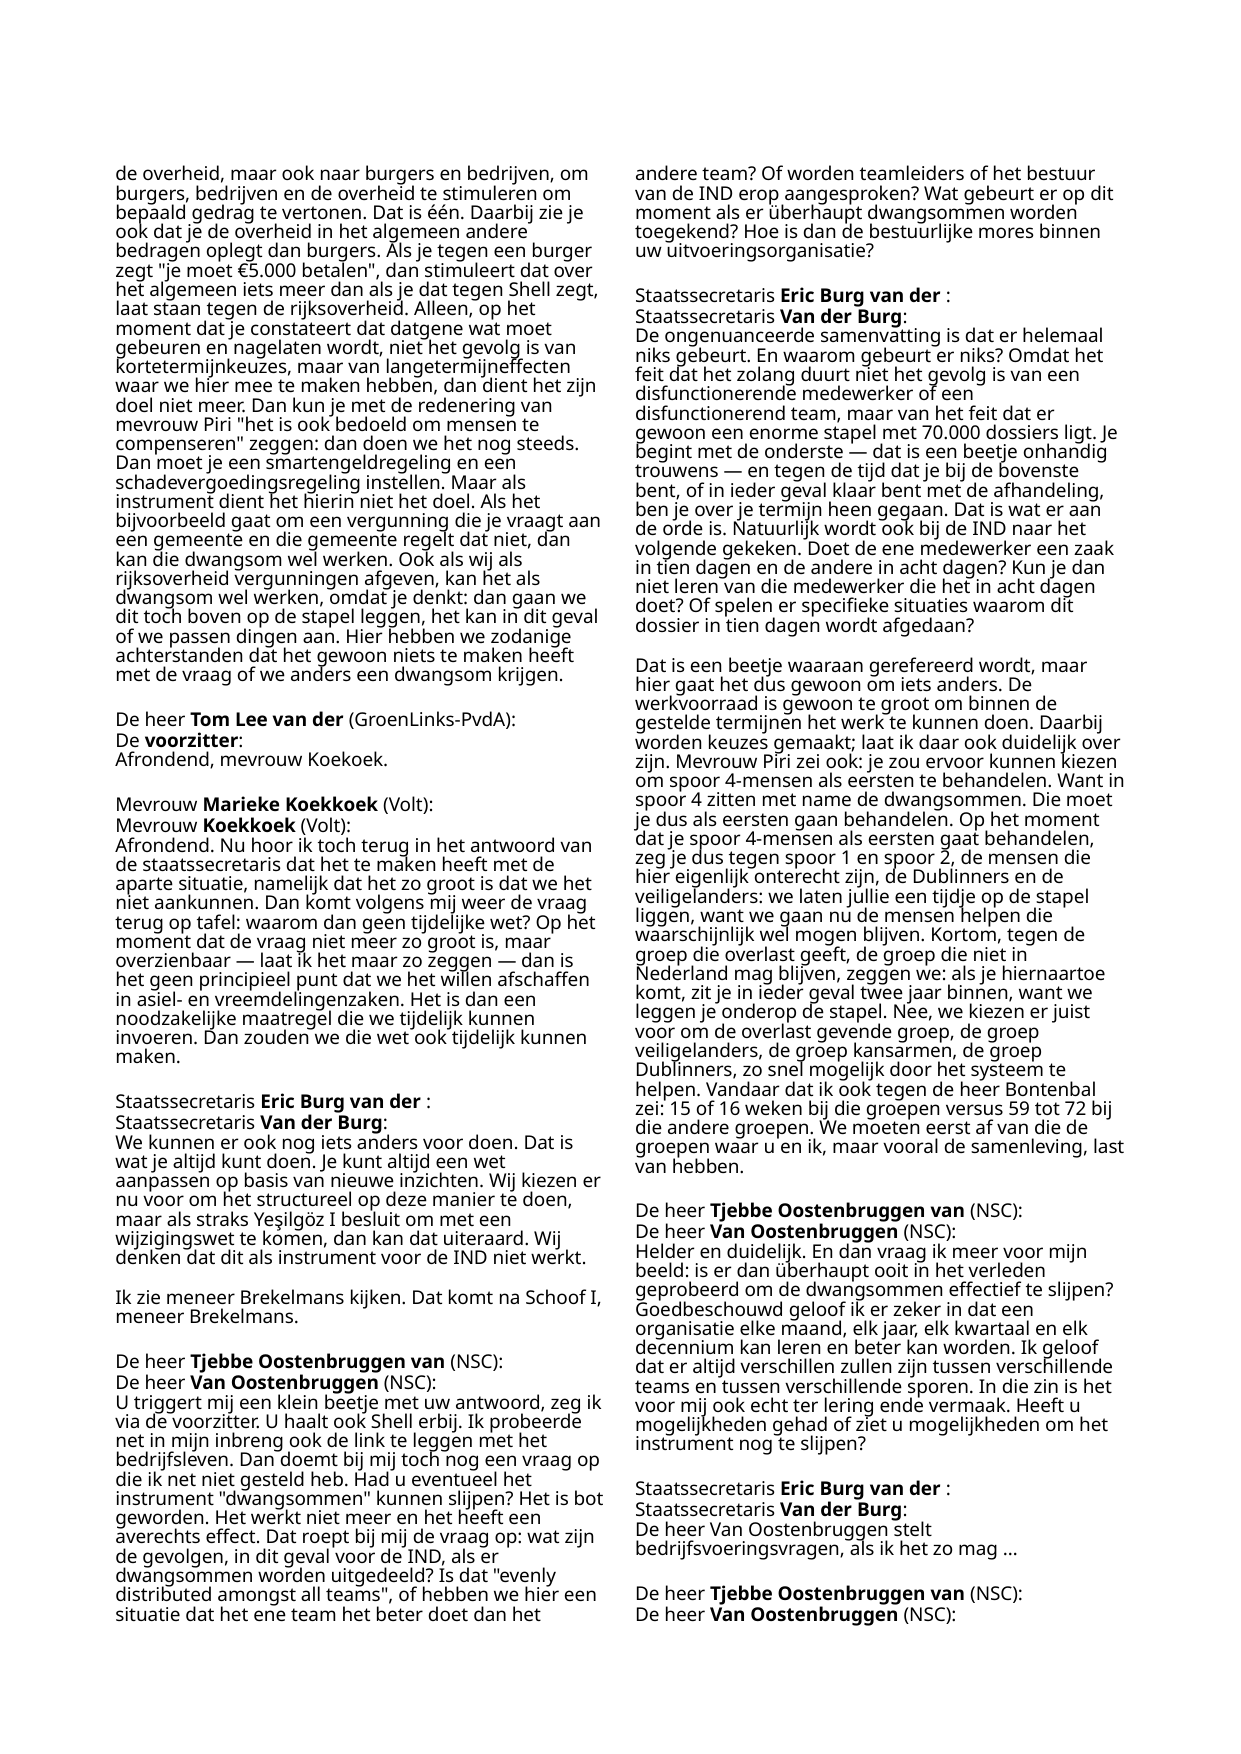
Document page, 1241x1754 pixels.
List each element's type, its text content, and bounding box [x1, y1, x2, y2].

text We kunnen er ook nog iets anders voor doen. Dat is wat je altijd kunt doen. Je kunt altijd een wet aanpassen op basis van nieuwe inzichten. Wij kiezen er nu voor om het structureel op deze manier te doen, maar als straks Yeşilgöz I besluit om met een wijzigingswet te komen, dan kan dat uiteraard. Wij denken dat dit als instrument voor de IND niet werkt. [115, 1134, 605, 1268]
text andere team? Of worden teamleiders of het bestuur van de IND erop aangesproken? Wat gebeurt er op dit moment als er überhaupt dwangsommen worden toegekend? Hoe is dan de bestuurlijke mores binnen uw uitvoeringsorganisatie? [635, 165, 1125, 262]
text Afrondend, mevrouw Koekoek. [115, 751, 605, 771]
text De heer Tjebbe Oostenbruggen van (NSC): [115, 1349, 605, 1374]
text Dat is een beetje waaraan gerefereerd wordt, maar hier gaat het dus gewoon om iets anders. De werkvoorraad is gewoon te groot om binnen de gestelde termijnen het werk te kunnen doen. Daarbij worden keuzes gemaakt; laat ik daar ook duidelijk over zijn. Mevrouw Piri zei ook: je zou ervoor kunnen kiezen om spoor 4-mensen als eersten te behandelen. Want in spoor 4 zitten met name de dwangsommen. Die moet je dus als eersten gaan behandelen. Op het moment dat je spoor 4-mensen als eersten gaat behandelen, zeg je dus tegen spoor 1 en spoor 2, de mensen die hier eigenlijk onterecht zijn, de Dublinners en de veiligelanders: we laten jullie een tijdje op de stapel liggen, want we gaan nu de mensen helpen die waarschijnlijk wel mogen blijven. Kortom, tegen de groep die overlast geeft, de groep die niet in Nederland mag blijven, zeggen we: als je hiernaartoe komt, zit je in ieder geval twee jaar binnen, want we leggen je onderop de stapel. Nee, we kiezen er juist voor om de overlast gevende groep, de groep veiligelanders, de groep kansarmen, de groep Dublinners, zo snel mogelijk door het systeem te helpen. Vandaar dat ik ook tegen de heer Bontenbal zei: 15 of 16 weken bij die groepen versus 59 tot 72 bij die andere groepen. We moeten eerst af van die de groepen waar u en ik, maar vooral de samenleving, last van hebben. [635, 657, 1125, 1177]
text Staatssecretaris Van der Burg: [635, 1501, 1125, 1521]
text Staatssecretaris Van der Burg: [115, 1114, 605, 1134]
text Staatssecretaris Eric Burg van der : [635, 282, 1125, 308]
text De heer Van Oostenbruggen (NSC): [635, 1223, 1125, 1243]
text De heer Van Oostenbruggen (NSC): [635, 1606, 1125, 1625]
text Staatssecretaris Van der Burg: [635, 308, 1125, 327]
text De heer Van Oostenbruggen (NSC): [115, 1374, 605, 1394]
text Staatssecretaris Eric Burg van der : [115, 1089, 605, 1114]
text U triggert mij een klein beetje met uw antwoord, zeg ik via de voorzitter. U haalt ook Shell erbij. Ik probeerde net in mijn inbreng ook de link te leggen met het bedrijfsleven. Dan doemt bij mij toch nog een vraag op die ik net niet gesteld heb. Had u eventueel het instrument "dwangsommen" kunnen slijpen? Het is bot geworden. Het werkt niet meer en het heeft een averechts effect. Dat roept bij mij de vraag op: wat zijn de gevolgen, in dit geval voor de IND, als er dwangsommen worden uitgedeeld? Is dat "evenly distributed amongst all teams", of hebben we hier een situatie dat het ene team het beter doet dan het [115, 1394, 605, 1625]
text De heer Van Oostenbruggen stelt bedrijfsvoeringsvragen, als ik het zo mag … [635, 1521, 1125, 1559]
text Staatssecretaris Eric Burg van der : [635, 1476, 1125, 1501]
text De heer Tjebbe Oostenbruggen van (NSC): [635, 1198, 1125, 1223]
text Afrondend. Nu hoor ik toch terug in het antwoord van de staatssecretaris dat het te maken heeft met de aparte situatie, namelijk dat het zo groot is dat we het niet aankunnen. Dan komt volgens mij weer de vraag terug op tafel: waarom dan geen tijdelijke wet? Op het moment dat de vraag niet meer zo groot is, maar overzienbaar — laat ik het maar zo zeggen — dan is het geen principieel punt dat we het willen afschaffen in asiel- en vreemdelingenzaken. Het is dan een noodzakelijke maatregel die we tijdelijk kunnen invoeren. Dan zouden we die wet ook tijdelijk kunnen maken. [115, 837, 605, 1068]
text De ongenuanceerde samenvatting is dat er helemaal niks gebeurt. En waarom gebeurt er niks? Omdat het feit dat het zolang duurt niet het gevolg is van een disfunctionerende medewerker of een disfunctionerend team, maar van het feit dat er gewoon een enorme stapel met 70.000 dossiers ligt. Je begint met de onderste — dat is een beetje onhandig trouwens — en tegen de tijd dat je bij de bovenste bent, of in ieder geval klaar bent met de afhandeling, ben je over je termijn heen gegaan. Dat is wat er aan de orde is. Natuurlijk wordt ook bij de IND naar het volgende gekeken. Doet de ene medewerker een zaak in tien dagen en de andere in acht dagen? Kun je dan niet leren van die medewerker die het in acht dagen doet? Of spelen er specifieke situaties waarom dit dossier in tien dagen wordt afgedaan? [635, 327, 1125, 636]
text de overheid, maar ook naar burgers en bedrijven, om burgers, bedrijven en de overheid te stimuleren om bepaald gedrag te vertonen. Dat is één. Daarbij zie je ook dat je de overheid in het algemeen andere bedragen oplegt dan burgers. Als je tegen een burger zegt "je moet €5.000 betalen", dan stimuleert dat over het algemeen iets meer dan als je dat tegen Shell zegt, laat staan tegen de rijksoverheid. Alleen, op het moment dat je constateert dat datgene wat moet gebeuren en nagelaten wordt, niet het gevolg is van kortetermijnkeuzes, maar van langetermijneffecten waar we hier mee te maken hebben, dan dient het zijn doel niet meer. Dan kun je met de redenering van mevrouw Piri "het is ook bedoeld om mensen te compenseren" zeggen: dan doen we het nog steeds. Dan moet je een smartengeldregeling en een schadevergoedingsregeling instellen. Maar als instrument dient het hierin niet het doel. Als het bijvoorbeeld gaat om een vergunning die je vraagt aan een gemeente en die gemeente regelt dat niet, dan kan die dwangsom wel werken. Ook als wij als rijksoverheid vergunningen afgeven, kan het als dwangsom wel werken, omdat je denkt: dan gaan we dit toch boven op de stapel leggen, het kan in dit geval of we passen dingen aan. Hier hebben we zodanige achterstanden dat het gewoon niets te maken heeft met de vraag of we anders een dwangsom krijgen. [115, 165, 605, 686]
text De heer Tjebbe Oostenbruggen van (NSC): [635, 1580, 1125, 1606]
text De heer Tom Lee van der (GroenLinks-PvdA): [115, 706, 605, 732]
text Mevrouw Marieke Koekkoek (Volt): [115, 792, 605, 817]
text Ik zie meneer Brekelmans kijken. Dat komt na Schoof I, meneer Brekelmans. [115, 1289, 605, 1328]
text De voorzitter: [115, 732, 605, 751]
text Helder en duidelijk. En dan vraag ik meer voor mijn beeld: is er dan überhaupt ooit in het verleden geprobeerd om de dwangsommen effectief te slijpen? Goedbeschouwd geloof ik er zeker in dat een organisatie elke maand, elk jaar, elk kwartaal en elk decennium kan leren en beter kan worden. Ik geloof dat er altijd verschillen zullen zijn tussen verschillende teams en tussen verschillende sporen. In die zin is het voor mij ook echt ter lering ende vermaak. Heeft u mogelijkheden gehad of ziet u mogelijkheden om het instrument nog te slijpen? [635, 1243, 1125, 1455]
text Mevrouw Koekkoek (Volt): [115, 817, 605, 837]
